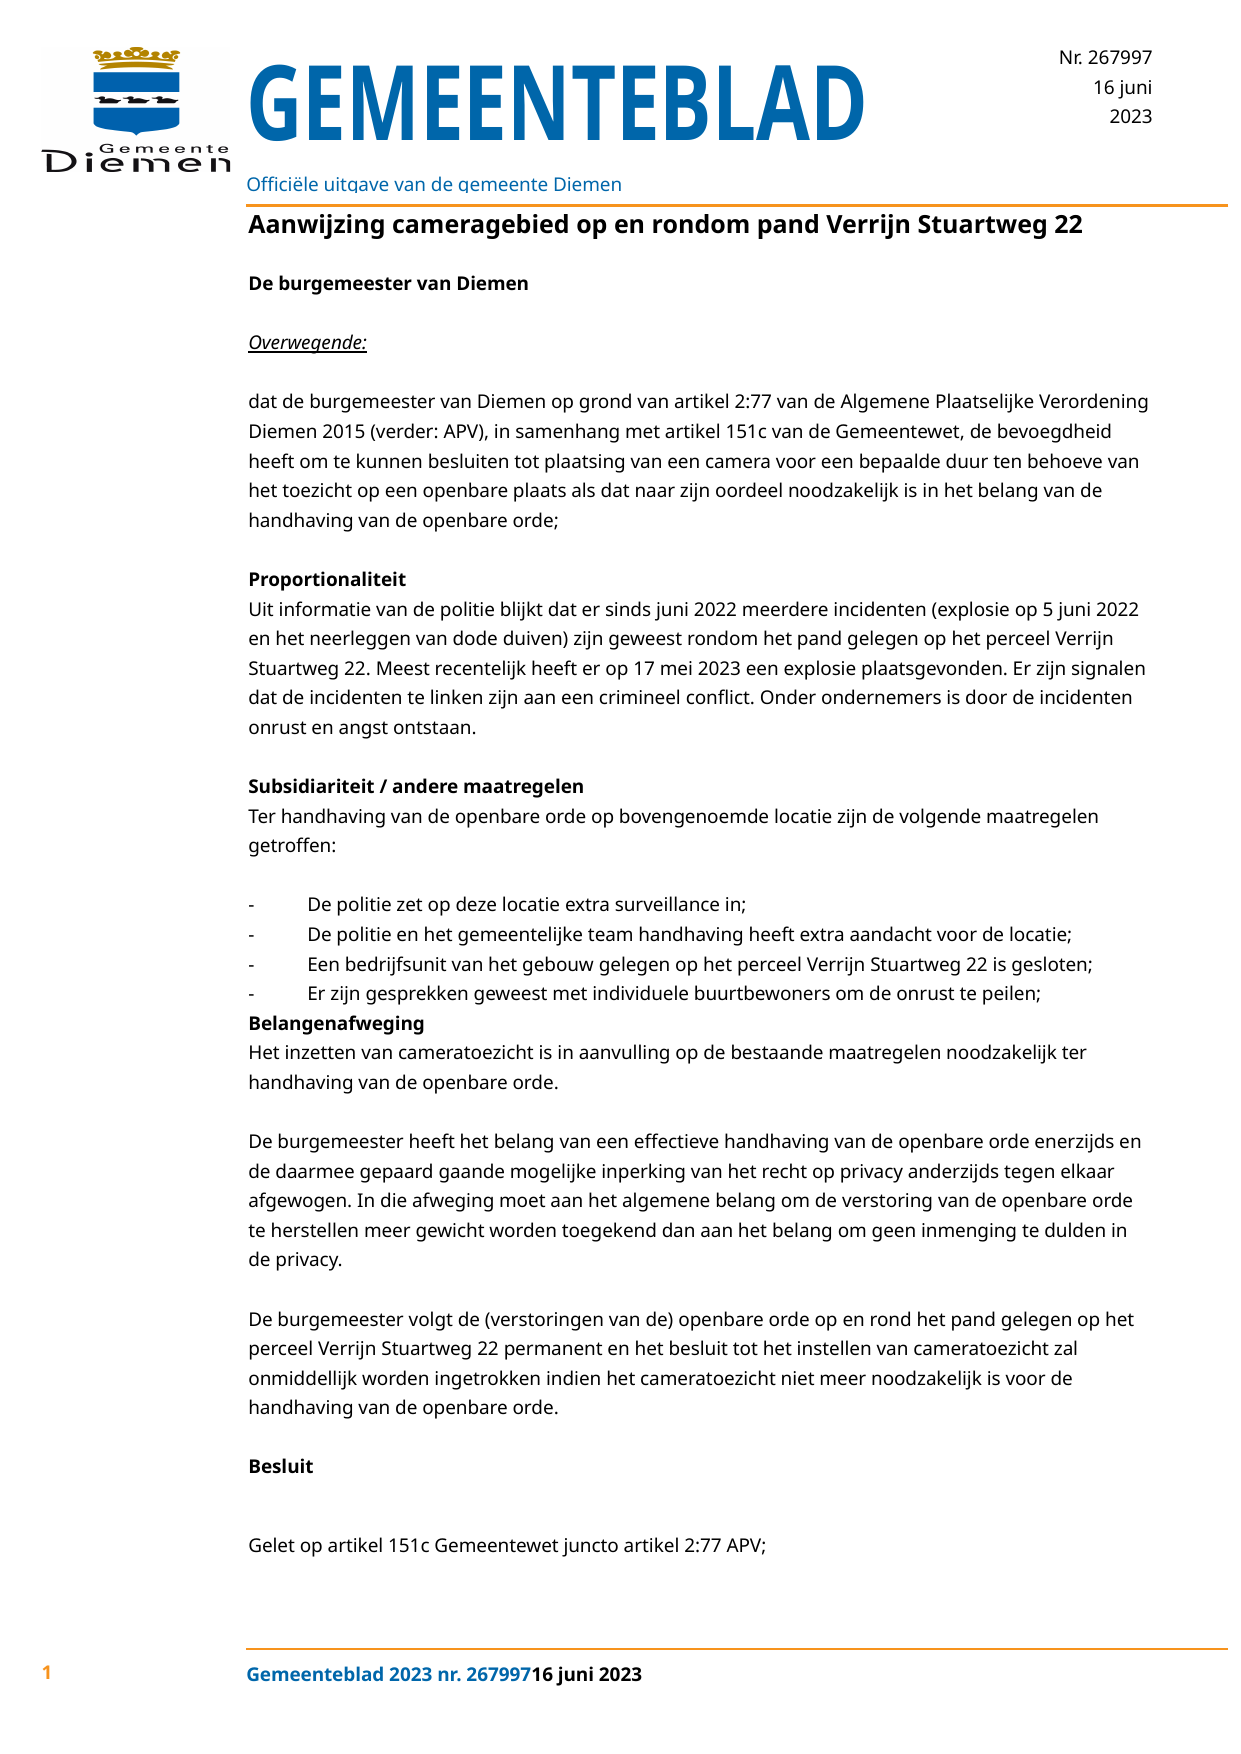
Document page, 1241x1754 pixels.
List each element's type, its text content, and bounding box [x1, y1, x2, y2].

text Uit informatie van de politie blijkt dat er sinds juni 2022 meerdere incidenten (explosie op 5 juni 2022 en het neerleggen van dode duiven) zijn geweest rondom het pand gelegen op het perceel Verrijn Stuartweg 22. Meest recentelijk heeft er op 17 mei 2023 een explosie plaatsgevonden. Er zijn signalen dat de incidenten te linken zijn aan een crimineel conflict. Onder ondernemers is door de incidenten onrust en angst ontstaan. [248, 596, 1152, 740]
text De burgemeester heeft het belang van een effectieve handhaving van de openbare orde enerzijds en de daarmee gepaard gaande mogelijke inperking van het recht op privacy anderzijds tegen elkaar afgewogen. In die afweging moet aan het algemene belang om de verstoring van de openbare orde te herstellen meer gewicht worden toegekend dan aan het belang om geen inmenging te dulden in de privacy. [248, 1128, 1152, 1272]
text Belangenafweging [248, 1010, 1152, 1036]
text Subsidiariteit / andere maatregelen [248, 773, 1152, 799]
text Ter handhaving van de openbare orde op bovengenoemde locatie zijn de volgende maatregelen getroffen: [248, 803, 1152, 858]
text De burgemeester volgt de (verstoringen van de) openbare orde op en rond het pand gelegen op het perceel Verrijn Stuartweg 22 permanent en het besluit tot het instellen van cameratoezicht zal onmiddellijk worden ingetrokken indien het cameratoezicht niet meer noodzakelijk is voor de handhaving van de openbare orde. [248, 1306, 1152, 1420]
text Gelet op artikel 151c Gemeentewet juncto artikel 2:77 APV; [248, 1532, 1152, 1558]
list De politie zet op deze locatie extra surveillance in; [248, 892, 1152, 917]
text Aanwijzing cameragebied op en rondom pand Verrijn Stuartweg 22 [248, 207, 1152, 241]
list Er zijn gesprekken geweest met individuele buurtbewoners om de onrust te peilen; [248, 980, 1152, 1006]
text Overwegende: [248, 329, 1152, 355]
list Een bedrijfsunit van het gebouw gelegen op het perceel Verrijn Stuartweg 22 is gesloten; [248, 951, 1152, 976]
list De politie en het gemeentelijke team handhaving heeft extra aandacht voor de locatie; [248, 921, 1152, 947]
text Proportionaliteit [248, 566, 1152, 592]
text Besluit [248, 1454, 1152, 1479]
text dat de burgemeester van Diemen op grond van artikel 2:77 van de Algemene Plaatselijke Verordening Diemen 2015 (verder: APV), in samenhang met artikel 151c van de Gemeentewet, de bevoegdheid heeft om te kunnen besluiten tot plaatsing van een camera voor een bepaalde duur ten behoeve van het toezicht op een openbare plaats als dat naar zijn oordeel noodzakelijk is in het belang van de handhaving van de openbare orde; [248, 389, 1152, 533]
picture [41, 47, 231, 172]
text Het inzetten van cameratoezicht is in aanvulling op de bestaande maatregelen noodzakelijk ter handhaving van de openbare orde. [248, 1039, 1152, 1095]
text De burgemeester van Diemen [248, 270, 1152, 296]
